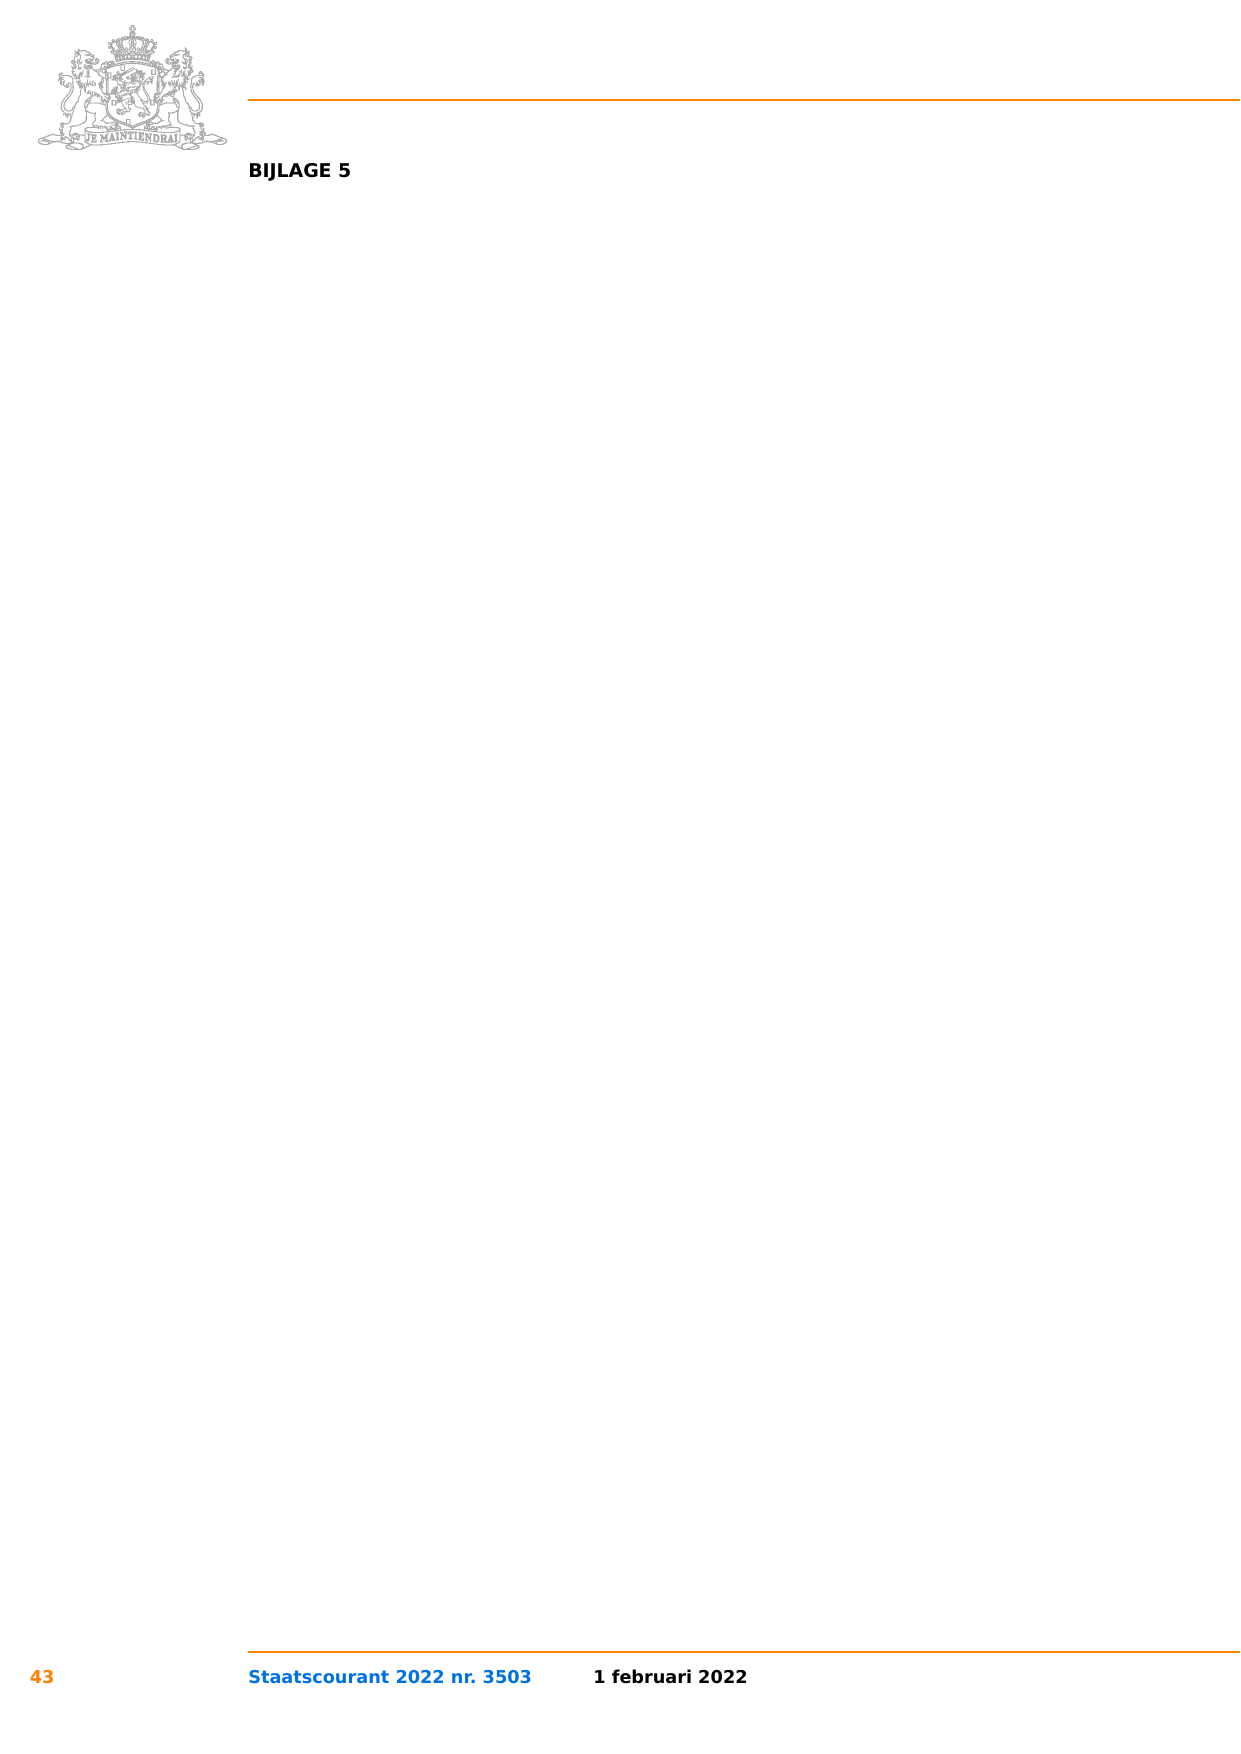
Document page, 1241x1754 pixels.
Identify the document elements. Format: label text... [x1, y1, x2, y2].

picture [38, 25, 227, 150]
subtitle BIJLAGE 5 [248, 160, 1163, 182]
